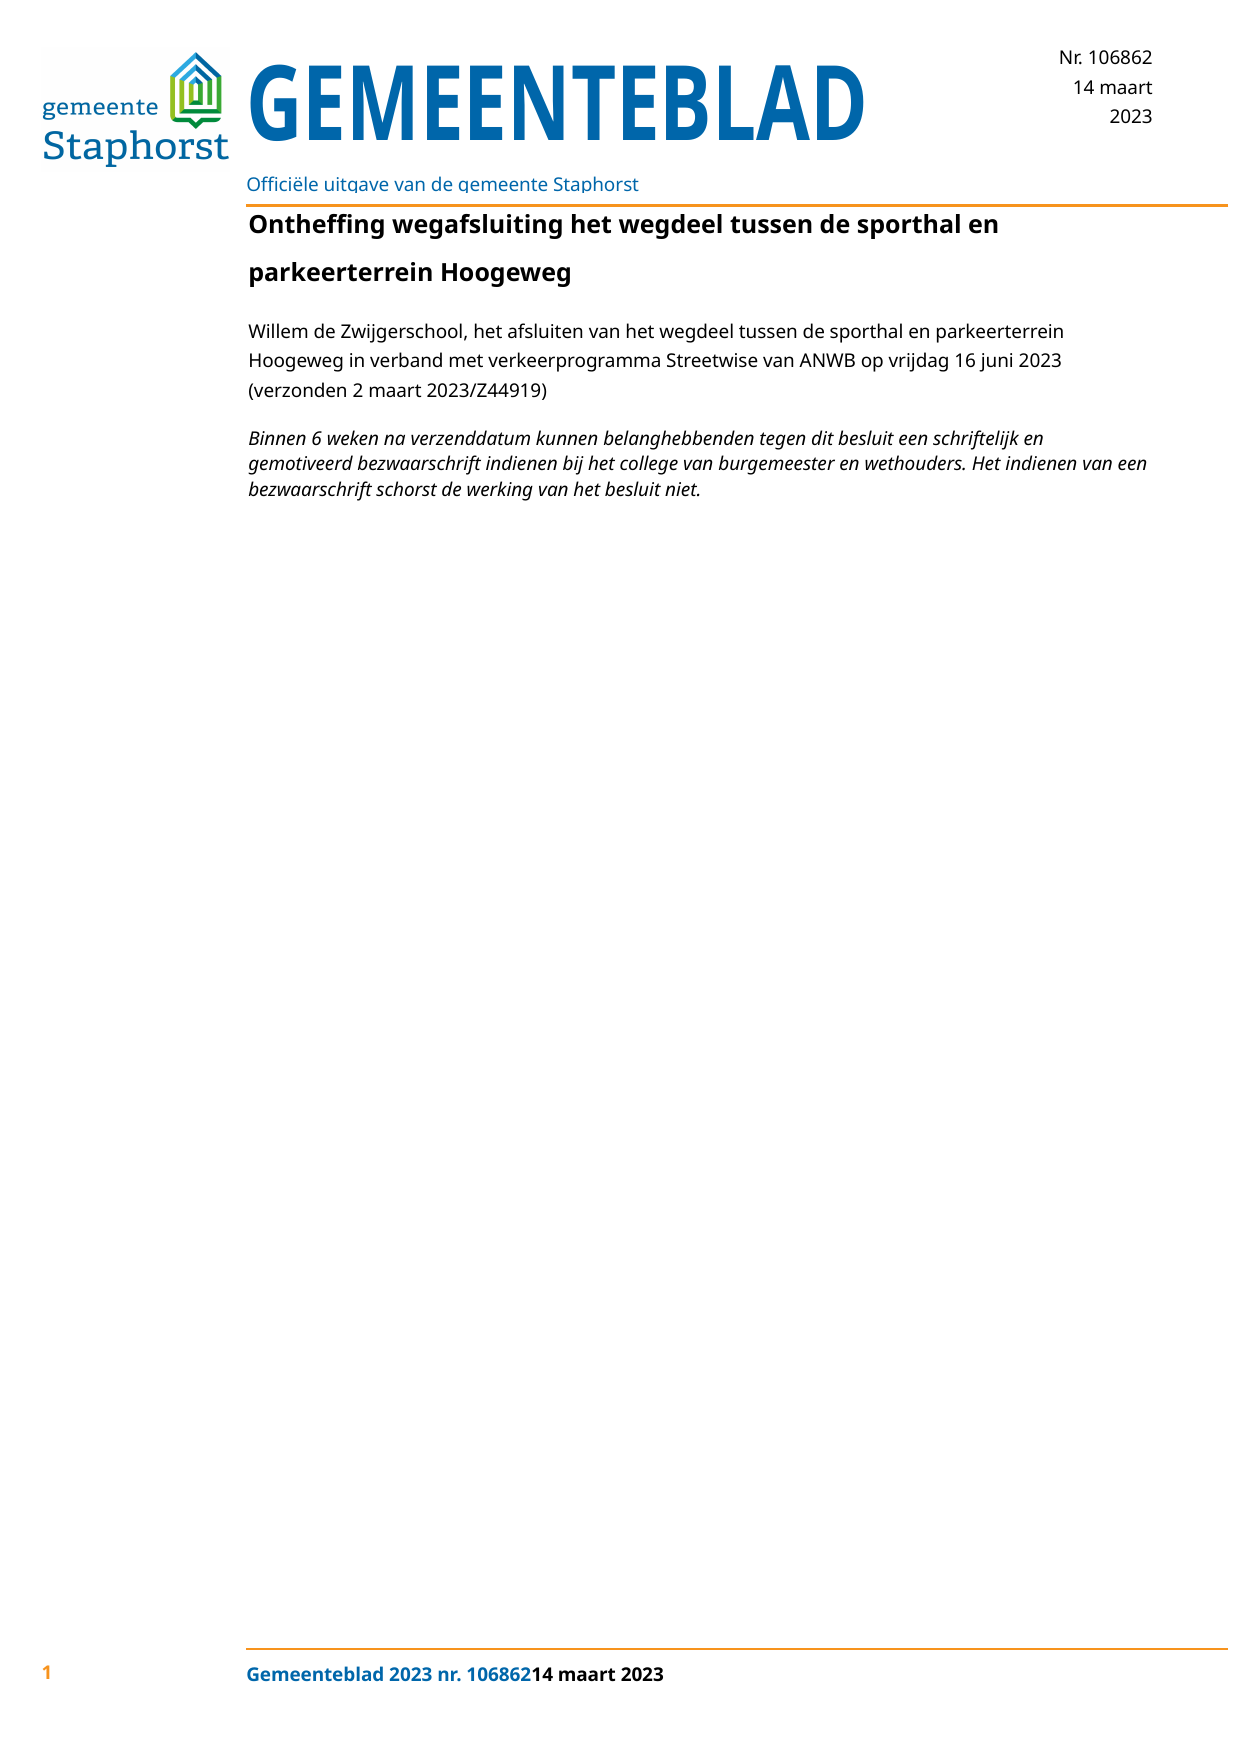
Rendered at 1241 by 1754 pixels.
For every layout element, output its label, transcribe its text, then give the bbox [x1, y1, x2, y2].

text Ontheffing wegafsluiting het wegdeel tussen de sporthal en parkeerterrein Hoogeweg [248, 207, 1152, 288]
picture [41, 47, 231, 172]
text Binnen 6 weken na verzenddatum kunnen belanghebbenden tegen dit besluit een schriftelijk en gemotiveerd bezwaarschrift indienen bij het college van burgemeester en wethouders. Het indienen van een bezwaarschrift schorst de werking van het besluit niet. [248, 425, 1152, 502]
text Willem de Zwijgerschool, het afsluiten van het wegdeel tussen de sporthal en parkeerterrein Hoogeweg in verband met verkeerprogramma Streetwise van ANWB op vrijdag 16 juni 2023 (verzonden 2 maart 2023/Z44919) [248, 318, 1152, 403]
